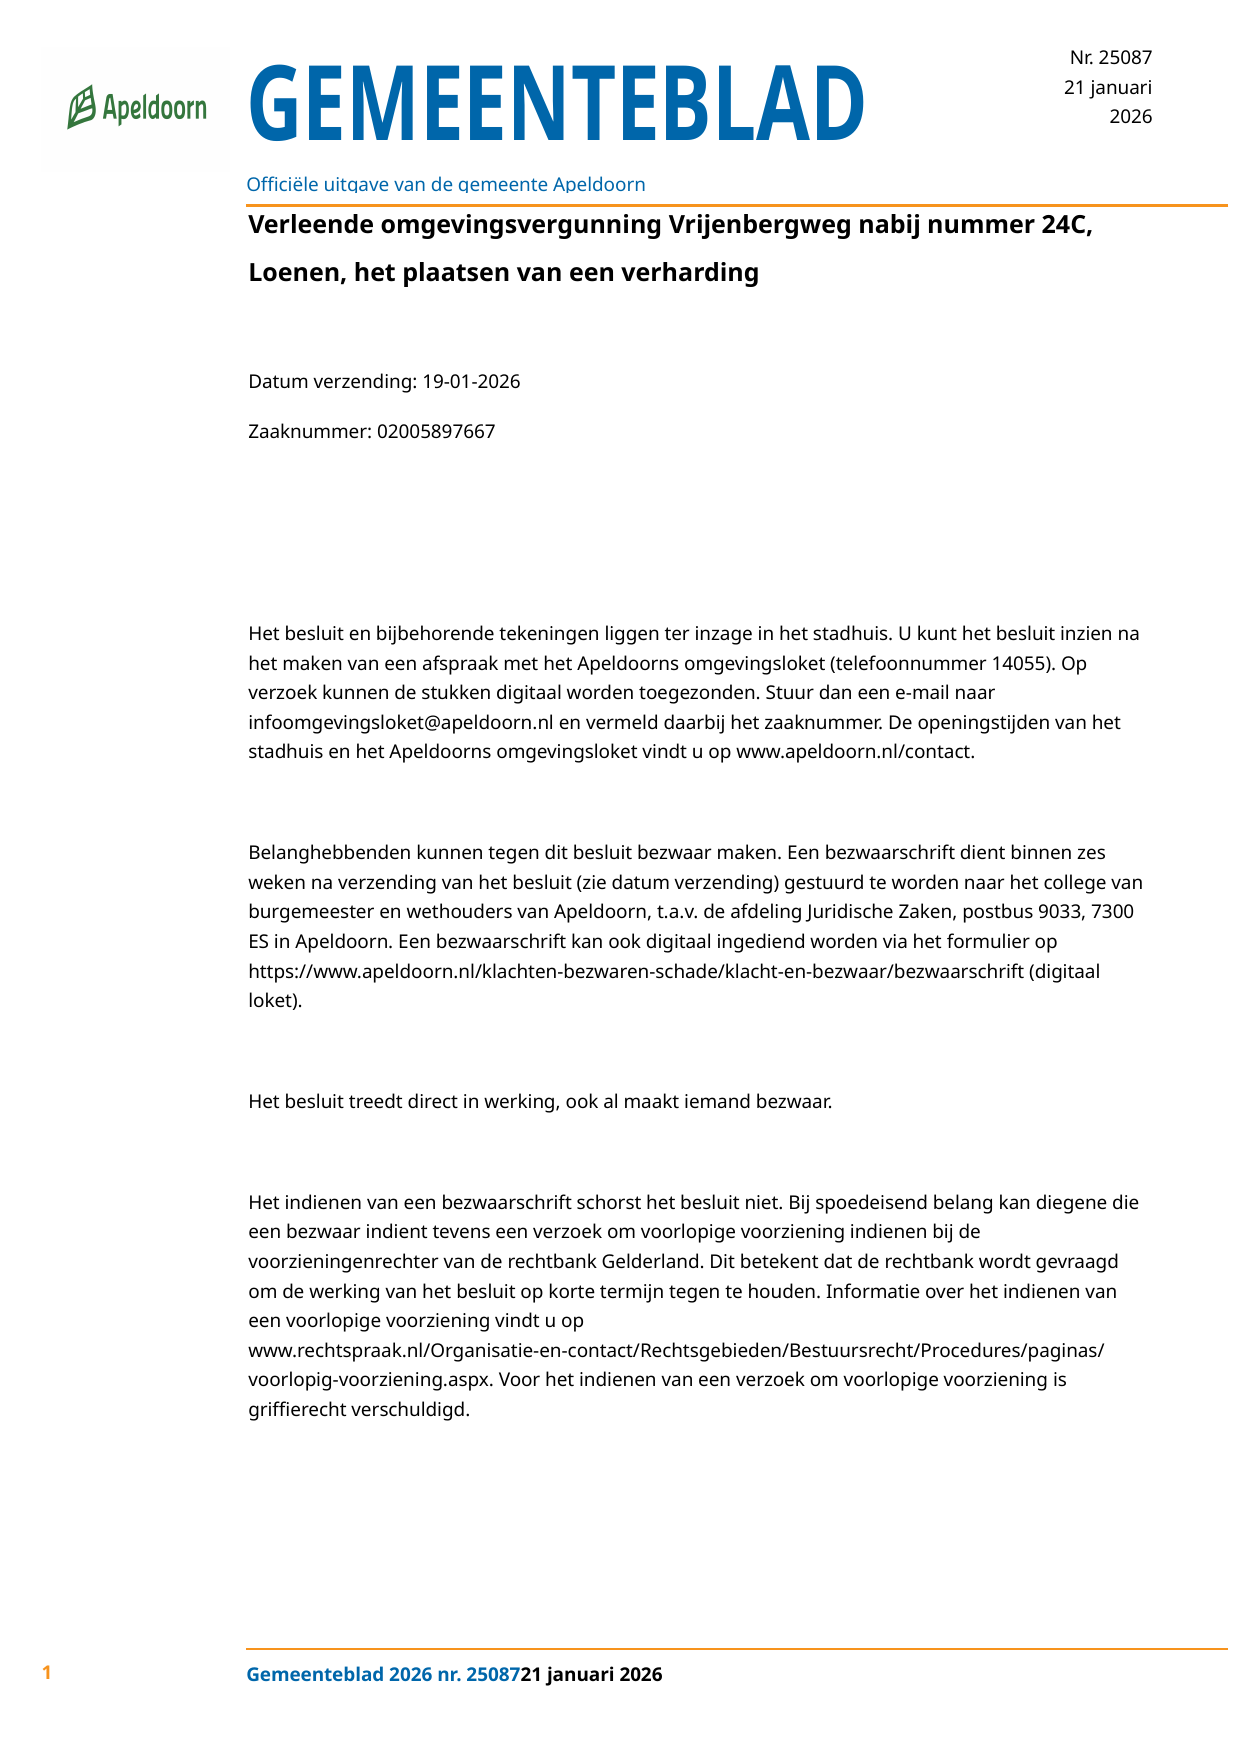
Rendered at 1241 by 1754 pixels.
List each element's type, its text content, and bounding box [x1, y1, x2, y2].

text Het besluit treedt direct in werking, ook al maakt iemand bezwaar. [248, 1088, 1152, 1114]
text Belanghebbenden kunnen tegen dit besluit bezwaar maken. Een bezwaarschrift dient binnen zes weken na verzending van het besluit (zie datum verzending) gestuurd te worden naar het college van burgemeester en wethouders van Apeldoorn, t.a.v. de afdeling Juridische Zaken, postbus 9033, 7300 ES in Apeldoorn. Een bezwaarschrift kan ook digitaal ingediend worden via het formulier op https://www.apeldoorn.nl/klachten-bezwaren-schade/klacht-en-bezwaar/bezwaarschrift (digitaal loket). [248, 839, 1152, 1013]
text Het besluit en bijbehorende tekeningen liggen ter inzage in het stadhuis. U kunt het besluit inzien na het maken van een afspraak met het Apeldoorns omgevingsloket (telefoonnummer 14055). Op verzoek kunnen de stukken digitaal worden toegezonden. Stuur dan een e-mail naar infoomgevingsloket@apeldoorn.nl en vermeld daarbij het zaaknummer. De openingstijden van het stadhuis en het Apeldoorns omgevingsloket vindt u op www.apeldoorn.nl/contact. [248, 620, 1152, 764]
text Zaaknummer: 02005897667 [248, 419, 1152, 444]
picture [41, 47, 231, 172]
text Verleende omgevingsvergunning Vrijenbergweg nabij nummer 24C, Loenen, het plaatsen van een verharding [248, 207, 1152, 288]
text Datum verzending: 19-01-2026 [248, 368, 1152, 394]
text Het indienen van een bezwaarschrift schorst het besluit niet. Bij spoedeisend belang kan diegene die een bezwaar indient tevens een verzoek om voorlopige voorziening indienen bij de voorzieningenrechter van de rechtbank Gelderland. Dit betekent dat de rechtbank wordt gevraagd om de werking van het besluit op korte termijn tegen te houden. Informatie over het indienen van een voorlopige voorziening vindt u op www.rechtspraak.nl/Organisatie-en-contact/Rechtsgebieden/Bestuursrecht/Procedures/paginas/voorlopig-voorziening.aspx. Voor het indienen van een verzoek om voorlopige voorziening is griffierecht verschuldigd. [248, 1189, 1152, 1422]
